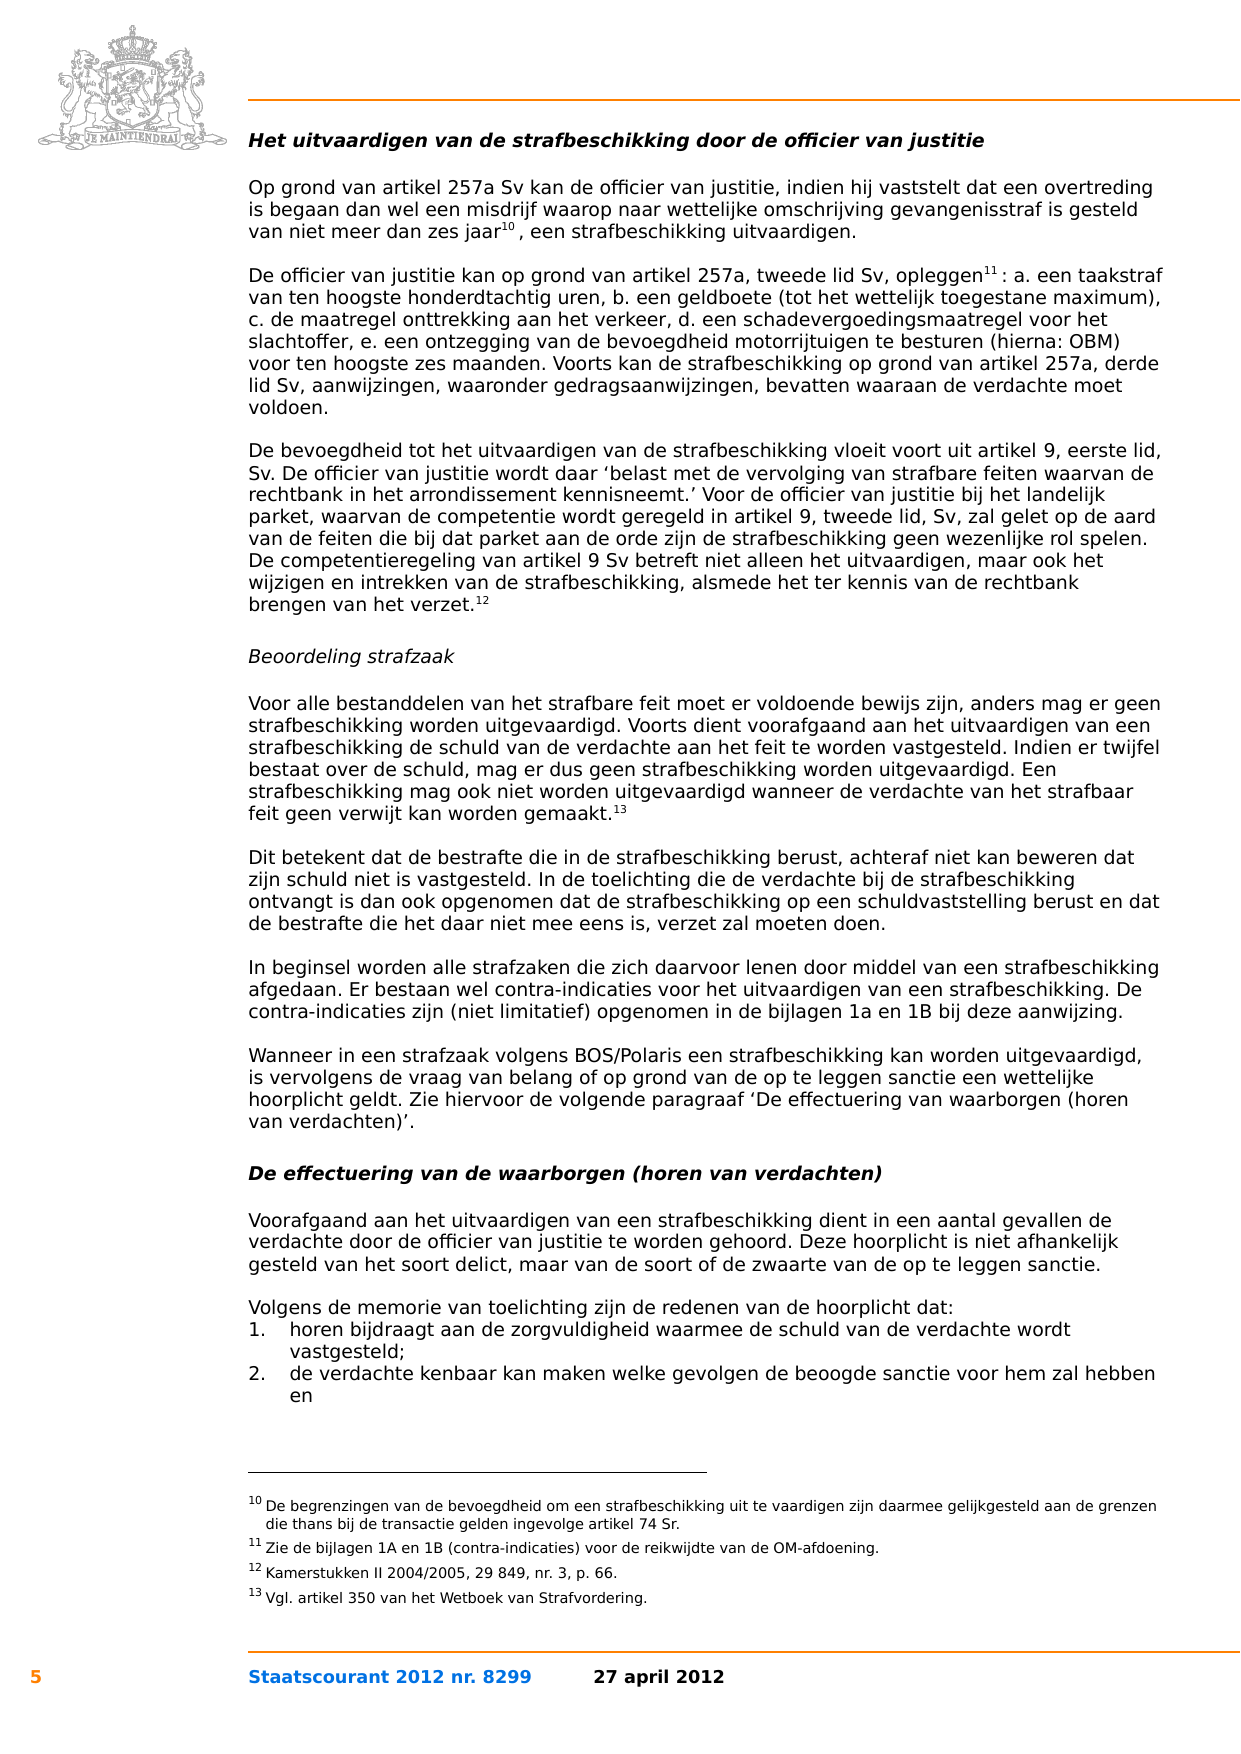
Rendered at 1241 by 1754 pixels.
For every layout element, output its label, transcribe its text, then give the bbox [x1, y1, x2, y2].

text Vgl. artikel 350 van het Wetboek van Strafvordering. [248, 1586, 1163, 1608]
subtitle Beoordeling strafzaak [248, 646, 1163, 668]
text 1. horen bijdraagt aan de zorgvuldigheid waarmee de schuld van de verdachte wordt vastgesteld; [248, 1319, 1163, 1363]
picture [38, 25, 227, 150]
text Dit betekent dat de bestrafte die in de strafbeschikking berust, achteraf niet kan beweren dat zijn schuld niet is vastgesteld. In de toelichting die de verdachte bij de strafbeschikking ontvangt is dan ook opgenomen dat de strafbeschikking op een schuldvaststelling berust en dat de bestrafte die het daar niet mee eens is, verzet zal moeten doen. [248, 847, 1163, 935]
text De bevoegdheid tot het uitvaardigen van de strafbeschikking vloeit voort uit artikel 9, eerste lid, Sv. De officier van justitie wordt daar ‘belast met de vervolging van strafbare feiten waarvan de rechtbank in het arrondissement kennisneemt.’ Voor de officier van justitie bij het landelijk parket, waarvan de competentie wordt geregeld in artikel 9, tweede lid, Sv, zal gelet op de aard van de feiten die bij dat parket aan de orde zijn de strafbeschikking geen wezenlijke rol spelen. De competentieregeling van artikel 9 Sv betreft niet alleen het uitvaardigen, maar ook het wijzigen en intrekken van de strafbeschikking, alsmede het ter kennis van de rechtbank brengen van het verzet. [248, 440, 1163, 616]
text Op grond van artikel 257a Sv kan de officier van justitie, indien hij vaststelt dat een overtreding is begaan dan wel een misdrijf waarop naar wettelijke omschrijving gevangenisstraf is gesteld van niet meer dan zes jaar, een strafbeschikking uitvaardigen. [248, 177, 1163, 243]
subtitle De effectuering van de waarborgen (horen van verdachten) [248, 1162, 1163, 1184]
text De begrenzingen van de bevoegdheid om een strafbeschikking uit te vaardigen zijn daarmee gelijkgesteld aan de grenzen die thans bij de transactie gelden ingevolge artikel 74 Sr. [248, 1494, 1163, 1533]
subtitle Het uitvaardigen van de strafbeschikking door de officier van justitie [248, 130, 1163, 152]
text 2. de verdachte kenbaar kan maken welke gevolgen de beoogde sanctie voor hem zal hebben en [248, 1363, 1163, 1407]
text Volgens de memorie van toelichting zijn de redenen van de hoorplicht dat: [248, 1297, 1163, 1319]
text Voor alle bestanddelen van het strafbare feit moet er voldoende bewijs zijn, anders mag er geen strafbeschikking worden uitgevaardigd. Voorts dient voorafgaand aan het uitvaardigen van een strafbeschikking de schuld van de verdachte aan het feit te worden vastgesteld. Indien er twijfel bestaat over de schuld, mag er dus geen strafbeschikking worden uitgevaardigd. Een strafbeschikking mag ook niet worden uitgevaardigd wanneer de verdachte van het strafbaar feit geen verwijt kan worden gemaakt. [248, 693, 1163, 825]
text De officier van justitie kan op grond van artikel 257a, tweede lid Sv, opleggen: a. een taakstraf van ten hoogste honderdtachtig uren, b. een geldboete (tot het wettelijk toegestane maximum), c. de maatregel onttrekking aan het verkeer, d. een schadevergoedingsmaatregel voor het slachtoffer, e. een ontzegging van de bevoegdheid motorrijtuigen te besturen (hierna: OBM) voor ten hoogste zes maanden. Voorts kan de strafbeschikking op grond van artikel 257a, derde lid Sv, aanwijzingen, waaronder gedragsaanwijzingen, bevatten waaraan de verdachte moet voldoen. [248, 265, 1163, 418]
text Zie de bijlagen 1A en 1B (contra-indicaties) voor de reikwijdte van de OM-afdoening. [248, 1536, 1163, 1558]
text Wanneer in een strafzaak volgens BOS/Polaris een strafbeschikking kan worden uitgevaardigd, is vervolgens de vraag van belang of op grond van de op te leggen sanctie een wettelijke hoorplicht geldt. Zie hiervoor de volgende paragraaf ‘De effectuering van waarborgen (horen van verdachten)’. [248, 1044, 1163, 1132]
text In beginsel worden alle strafzaken die zich daarvoor lenen door middel van een strafbeschikking afgedaan. Er bestaan wel contra-indicaties voor het uitvaardigen van een strafbeschikking. De contra-indicaties zijn (niet limitatief) opgenomen in de bijlagen 1a en 1B bij deze aanwijzing. [248, 957, 1163, 1023]
text Kamerstukken II 2004/2005, 29 849, nr. 3, p. 66. [248, 1561, 1163, 1583]
text Voorafgaand aan het uitvaardigen van een strafbeschikking dient in een aantal gevallen de verdachte door de officier van justitie te worden gehoord. Deze hoorplicht is niet afhankelijk gesteld van het soort delict, maar van de soort of de zwaarte van de op te leggen sanctie. [248, 1209, 1163, 1275]
